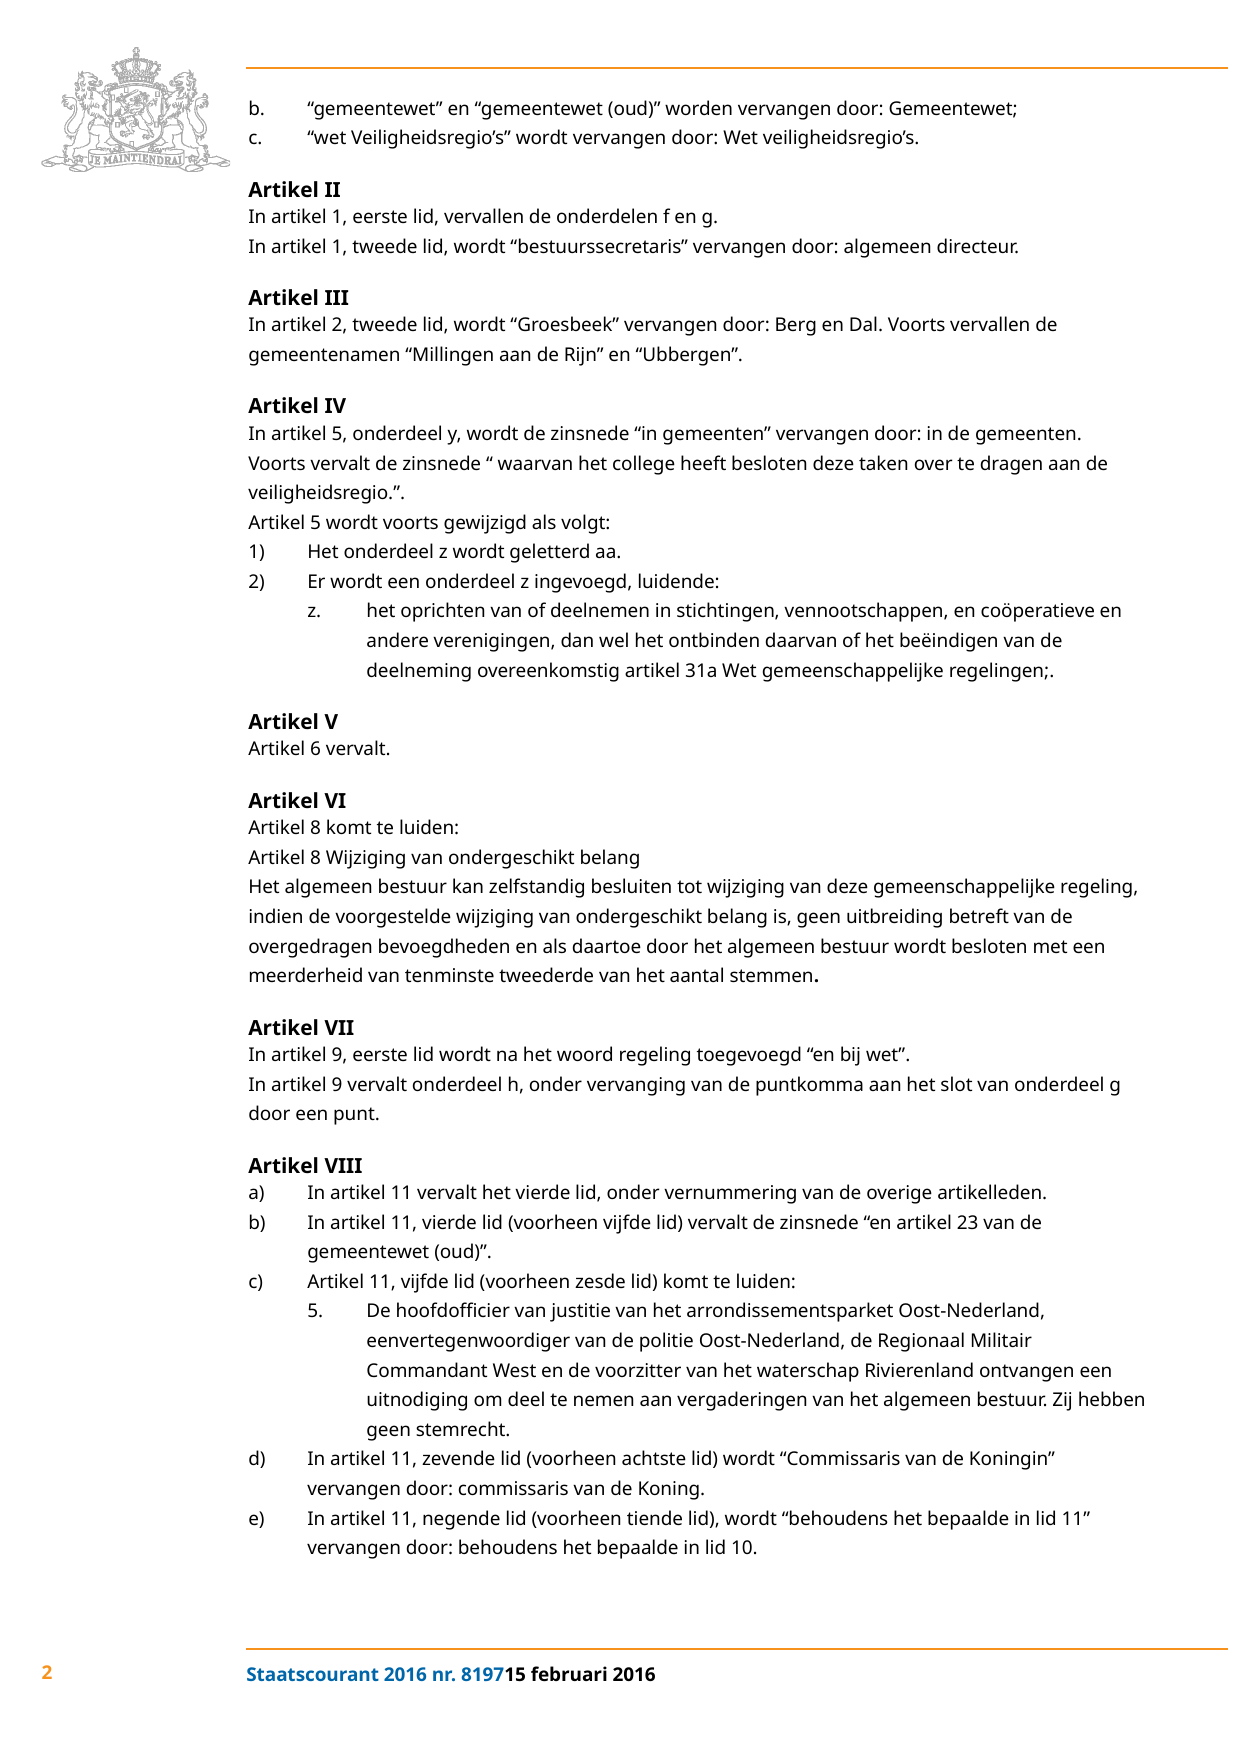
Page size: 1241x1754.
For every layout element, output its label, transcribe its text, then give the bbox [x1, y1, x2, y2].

list De hoofdofficier van justitie van het arrondissementsparket Oost-Nederland, eenvertegenwoordiger van de politie Oost-Nederland, de Regionaal Militair Commandant West en de voorzitter van het waterschap Rivierenland ontvangen een uitnodiging om deel te nemen aan vergaderingen van het algemeen bestuur. Zij hebben geen stemrecht. [307, 1298, 1152, 1442]
list Artikel 11, vijfde lid (voorheen zesde lid) komt te luiden: [248, 1268, 1152, 1294]
text Voorts vervalt de zinsnede “ waarvan het college heeft besloten deze taken over te dragen aan de veiligheidsregio.”. [248, 450, 1152, 505]
list “wet Veiligheidsregio’s” wordt vervangen door: Wet veiligheidsregio’s. [248, 124, 1152, 150]
text Het algemeen bestuur kan zelfstandig besluiten tot wijziging van deze gemeenschappelijke regeling, indien de voorgestelde wijziging van ondergeschikt belang is, geen uitbreiding betreft van de overgedragen bevoegdheden en als daartoe door het algemeen bestuur wordt besloten met een meerderheid van tenminste tweederde van het aantal stemmen. [248, 874, 1152, 988]
list In artikel 11, negende lid (voorheen tiende lid), wordt “behoudens het bepaalde in lid 11” vervangen door: behoudens het bepaalde in lid 10. [248, 1505, 1152, 1560]
text Artikel V [248, 707, 1152, 736]
picture [41, 47, 231, 172]
list In artikel 11 vervalt het vierde lid, onder vernummering van de overige artikelleden. [248, 1179, 1152, 1205]
text Artikel 8 Wijziging van ondergeschikt belang [248, 844, 1152, 870]
text Artikel VI [248, 786, 1152, 814]
list het oprichten van of deelnemen in stichtingen, vennootschappen, en coöperatieve en andere verenigingen, dan wel het ontbinden daarvan of het beëindigen van de deelneming overeenkomstig artikel 31a Wet gemeenschappelijke regelingen;. [307, 598, 1152, 682]
text In artikel 9, eerste lid wordt na het woord regeling toegevoegd “en bij wet”. [248, 1041, 1152, 1067]
text Artikel 6 vervalt. [248, 736, 1152, 761]
text Artikel VIII [248, 1151, 1152, 1179]
text In artikel 1, tweede lid, wordt “bestuurssecretaris” vervangen door: algemeen directeur. [248, 233, 1152, 258]
text In artikel 2, tweede lid, wordt “Groesbeek” vervangen door: Berg en Dal. Voorts vervallen de gemeentenamen “Millingen aan de Rijn” en “Ubbergen”. [248, 312, 1152, 367]
list In artikel 11, vierde lid (voorheen vijfde lid) vervalt de zinsnede “en artikel 23 van de gemeentewet (oud)”. [248, 1209, 1152, 1264]
text Artikel II [248, 175, 1152, 203]
text In artikel 9 vervalt onderdeel h, onder vervanging van de puntkomma aan het slot van onderdeel g door een punt. [248, 1071, 1152, 1126]
text In artikel 1, eerste lid, vervallen de onderdelen f en g. [248, 203, 1152, 229]
text In artikel 5, onderdeel y, wordt de zinsnede “in gemeenten” vervangen door: in de gemeenten. [248, 420, 1152, 446]
list Er wordt een onderdeel z ingevoegd, luidende: [248, 568, 1152, 594]
text Artikel III [248, 283, 1152, 312]
list “gemeentewet” en “gemeentewet (oud)” worden vervangen door: Gemeentewet; [248, 95, 1152, 121]
text Artikel 8 komt te luiden: [248, 814, 1152, 840]
text Artikel VII [248, 1013, 1152, 1041]
list Het onderdeel z wordt geletterd aa. [248, 538, 1152, 564]
text Artikel 5 wordt voorts gewijzigd als volgt: [248, 509, 1152, 534]
text Artikel IV [248, 392, 1152, 420]
list In artikel 11, zevende lid (voorheen achtste lid) wordt “Commissaris van de Koningin” vervangen door: commissaris van de Koning. [248, 1446, 1152, 1501]
